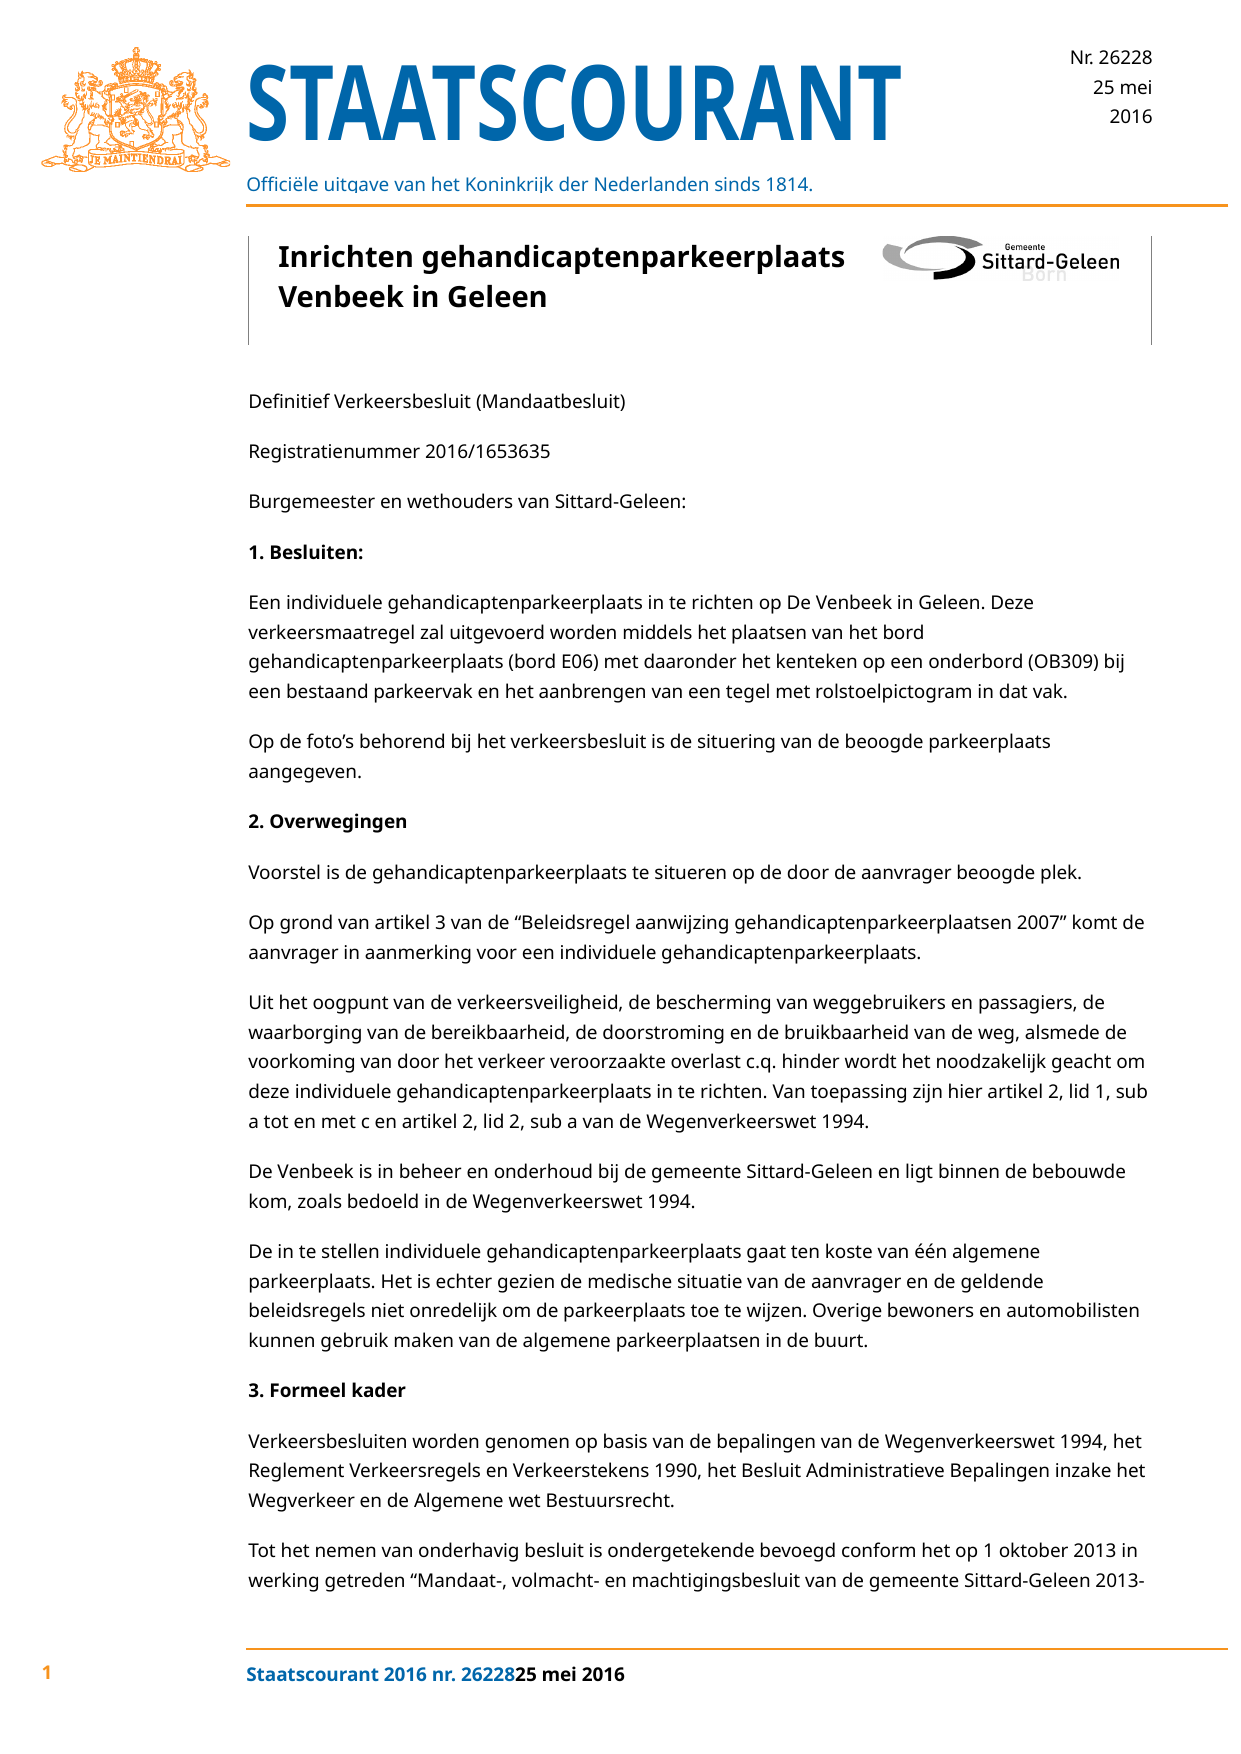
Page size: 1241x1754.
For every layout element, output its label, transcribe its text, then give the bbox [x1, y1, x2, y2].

picture [882, 236, 1119, 281]
picture [41, 47, 231, 172]
text Tot het nemen van onderhavig besluit is ondergetekende bevoegd conform het op 1 oktober 2013 in werking getreden “Mandaat-, volmacht- en machtigingsbesluit van de gemeente Sittard-Geleen 2013- [248, 1537, 1152, 1593]
text Een individuele gehandicaptenparkeerplaats in te richten op De Venbeek in Geleen. Deze verkeersmaatregel zal uitgevoerd worden middels het plaatsen van het bord gehandicaptenparkeerplaats (bord E06) met daaronder het kenteken op een onderbord (OB309) bij een bestaand parkeervak en het aanbrengen van een tegel met rolstoelpictogram in dat vak. [248, 589, 1152, 704]
table_header Inrichten gehandicaptenparkeerplaats Venbeek in Geleen [249, 236, 850, 345]
text Uit het oogpunt van de verkeersveiligheid, de bescherming van weggebruikers en passagiers, de waarborging van de bereikbaarheid, de doorstroming en de bruikbaarheid van de weg, alsmede de voorkoming van door het verkeer veroorzaakte overlast c.q. hinder wordt het noodzakelijk geacht om deze individuele gehandicaptenparkeerplaats in te richten. Van toepassing zijn hier artikel 2, lid 1, sub a tot en met c en artikel 2, lid 2, sub a van de Wegenverkeerswet 1994. [248, 989, 1152, 1134]
text 2. Overwegingen [248, 809, 1152, 834]
text Op de foto’s behorend bij het verkeersbesluit is de situering van de beoogde parkeerplaats aangegeven. [248, 729, 1152, 784]
text Verkeersbesluiten worden genomen op basis van de bepalingen van de Wegenverkeerswet 1994, het Reglement Verkeersregels en Verkeerstekens 1990, het Besluit Administratieve Bepalingen inzake het Wegverkeer en de Algemene wet Bestuursrecht. [248, 1428, 1152, 1513]
text De in te stellen individuele gehandicaptenparkeerplaats gaat ten koste van één algemene parkeerplaats. Het is echter gezien de medische situatie van de aanvrager en de geldende beleidsregels niet onredelijk om de parkeerplaats toe te wijzen. Overige bewoners en automobilisten kunnen gebruik maken van de algemene parkeerplaatsen in de buurt. [248, 1238, 1152, 1353]
text De Venbeek is in beheer en onderhoud bij de gemeente Sittard-Geleen en ligt binnen de bebouwde kom, zoals bedoeld in de Wegenverkeerswet 1994. [248, 1158, 1152, 1214]
table_header [850, 236, 1151, 345]
text Voorstel is de gehandicaptenparkeerplaats te situeren op de door de aanvrager beoogde plek. [248, 859, 1152, 885]
text Op grond van artikel 3 van de “Beleidsregel aanwijzing gehandicaptenparkeerplaatsen 2007” komt de aanvrager in aanmerking voor een individuele gehandicaptenparkeerplaats. [248, 909, 1152, 965]
text Definitief Verkeersbesluit (Mandaatbesluit) [248, 388, 1152, 414]
text 1. Besluiten: [248, 539, 1152, 565]
text 3. Formeel kader [248, 1377, 1152, 1403]
text Burgemeester en wethouders van Sittard-Geleen: [248, 489, 1152, 514]
text Registratienummer 2016/1653635 [248, 438, 1152, 464]
